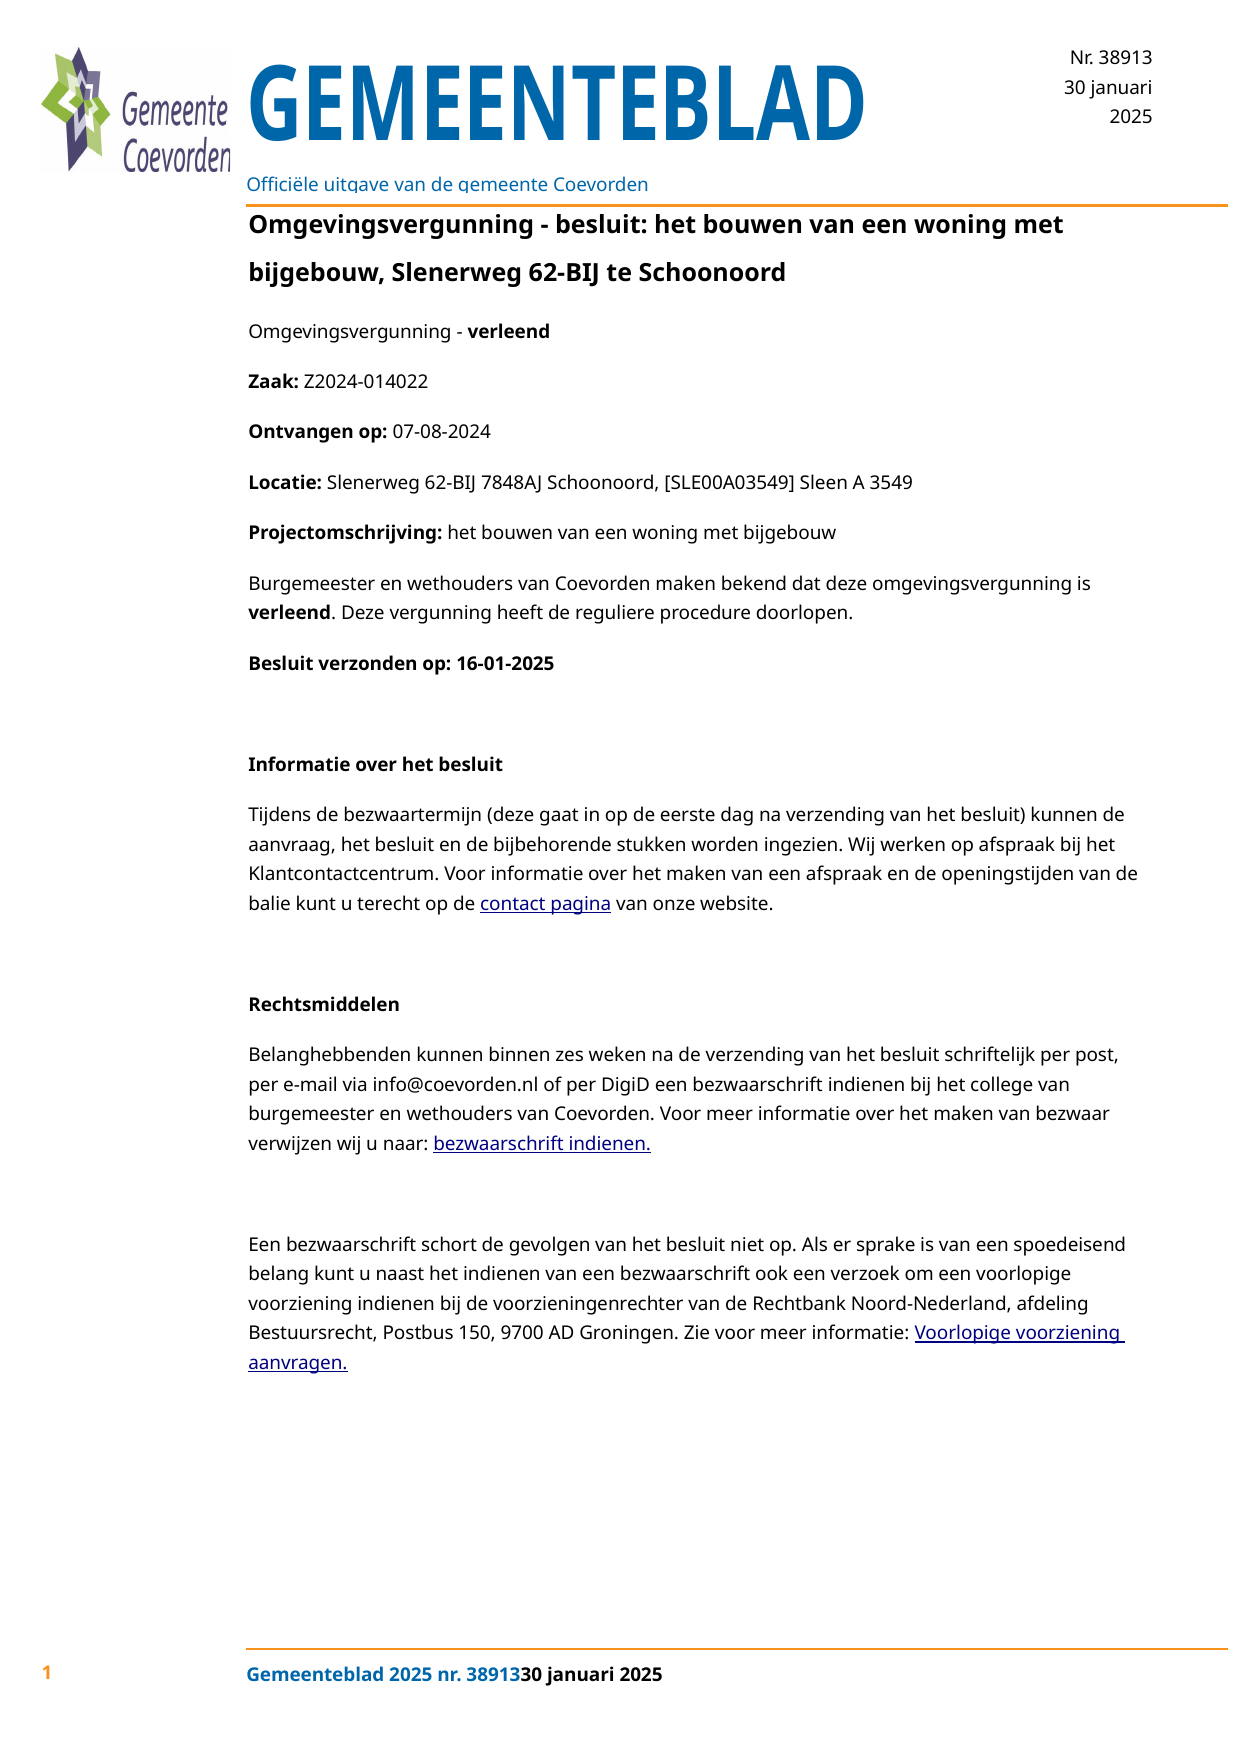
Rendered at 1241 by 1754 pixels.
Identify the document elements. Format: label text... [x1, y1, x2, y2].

text Zaak: Z2024-014022 [248, 368, 1152, 394]
text Burgemeester en wethouders van Coevorden maken bekend dat deze omgevingsvergunning is verleend. Deze vergunning heeft de reguliere procedure doorlopen. [248, 570, 1152, 625]
text Locatie: Slenerweg 62-BIJ 7848AJ Schoonoord, [SLE00A03549] Sleen A 3549 [248, 469, 1152, 495]
text Omgevingsvergunning - verleend [248, 318, 1152, 344]
picture [41, 47, 231, 172]
text Rechtsmiddelen [248, 991, 1152, 1017]
text Informatie over het besluit [248, 751, 1152, 777]
text Belanghebbenden kunnen binnen zes weken na de verzending van het besluit schriftelijk per post, per e-mail via info@coevorden.nl of per DigiD een bezwaarschrift indienen bij het college van burgemeester en wethouders van Coevorden. Voor meer informatie over het maken van bezwaar verwijzen wij u naar: bezwaarschrift indienen. [248, 1041, 1152, 1156]
text Een bezwaarschrift schort de gevolgen van het besluit niet op. Als er sprake is van een spoedeisend belang kunt u naast het indienen van een bezwaarschrift ook een verzoek om een voorlopige voorziening indienen bij de voorzieningenrechter van de Rechtbank Noord-Nederland, afdeling Bestuursrecht, Postbus 150, 9700 AD Groningen. Zie voor meer informatie: Voorlopige voorziening aanvragen. [248, 1231, 1152, 1375]
text Tijdens de bezwaartermijn (deze gaat in op de eerste dag na verzending van het besluit) kunnen de aanvraag, het besluit en de bijbehorende stukken worden ingezien. Wij werken op afspraak bij het Klantcontactcentrum. Voor informatie over het maken van een afspraak en de openingstijden van de balie kunt u terecht op de contact pagina van onze website. [248, 801, 1152, 916]
text Projectomschrijving: het bouwen van een woning met bijgebouw [248, 519, 1152, 545]
text Omgevingsvergunning - besluit: het bouwen van een woning met bijgebouw, Slenerweg 62-BIJ te Schoonoord [248, 207, 1152, 288]
text Ontvangen op: 07-08-2024 [248, 419, 1152, 444]
text Besluit verzonden op: 16-01-2025 [248, 650, 1152, 676]
